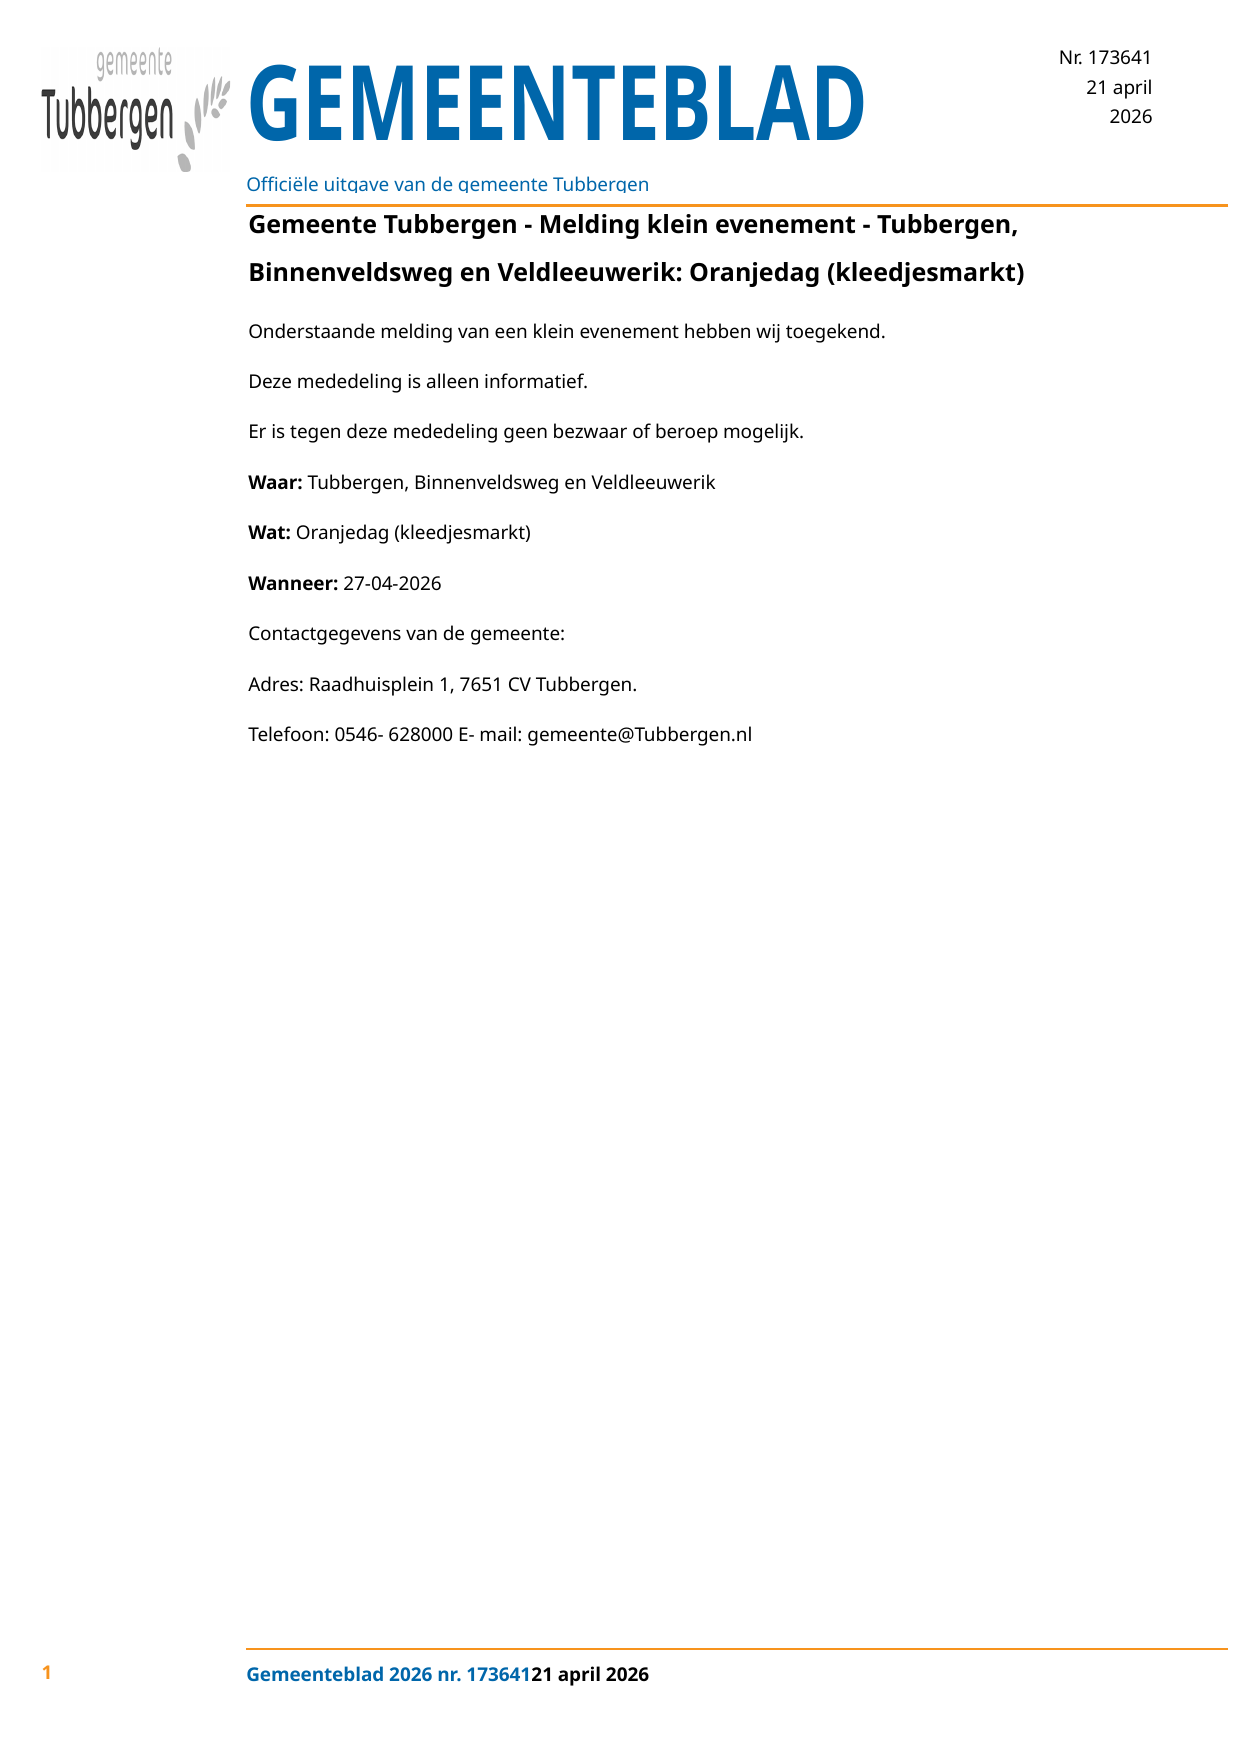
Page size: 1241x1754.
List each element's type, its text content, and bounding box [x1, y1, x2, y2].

picture [41, 47, 231, 172]
text Adres: Raadhuisplein 1, 7651 CV Tubbergen. [248, 671, 1152, 697]
text Telefoon: 0546- 628000 E- mail: gemeente@Tubbergen.nl [248, 721, 1152, 747]
text Contactgegevens van de gemeente: [248, 620, 1152, 646]
text Waar: Tubbergen, Binnenveldsweg en Veldleeuwerik [248, 469, 1152, 495]
text Gemeente Tubbergen - Melding klein evenement - Tubbergen, Binnenveldsweg en Veldleeuwerik: Oranjedag (kleedjesmarkt) [248, 207, 1152, 288]
text Wat: Oranjedag (kleedjesmarkt) [248, 519, 1152, 545]
text Deze mededeling is alleen informatief. [248, 368, 1152, 394]
text Wanneer: 27-04-2026 [248, 570, 1152, 596]
text Er is tegen deze mededeling geen bezwaar of beroep mogelijk. [248, 419, 1152, 444]
text Onderstaande melding van een klein evenement hebben wij toegekend. [248, 318, 1152, 344]
